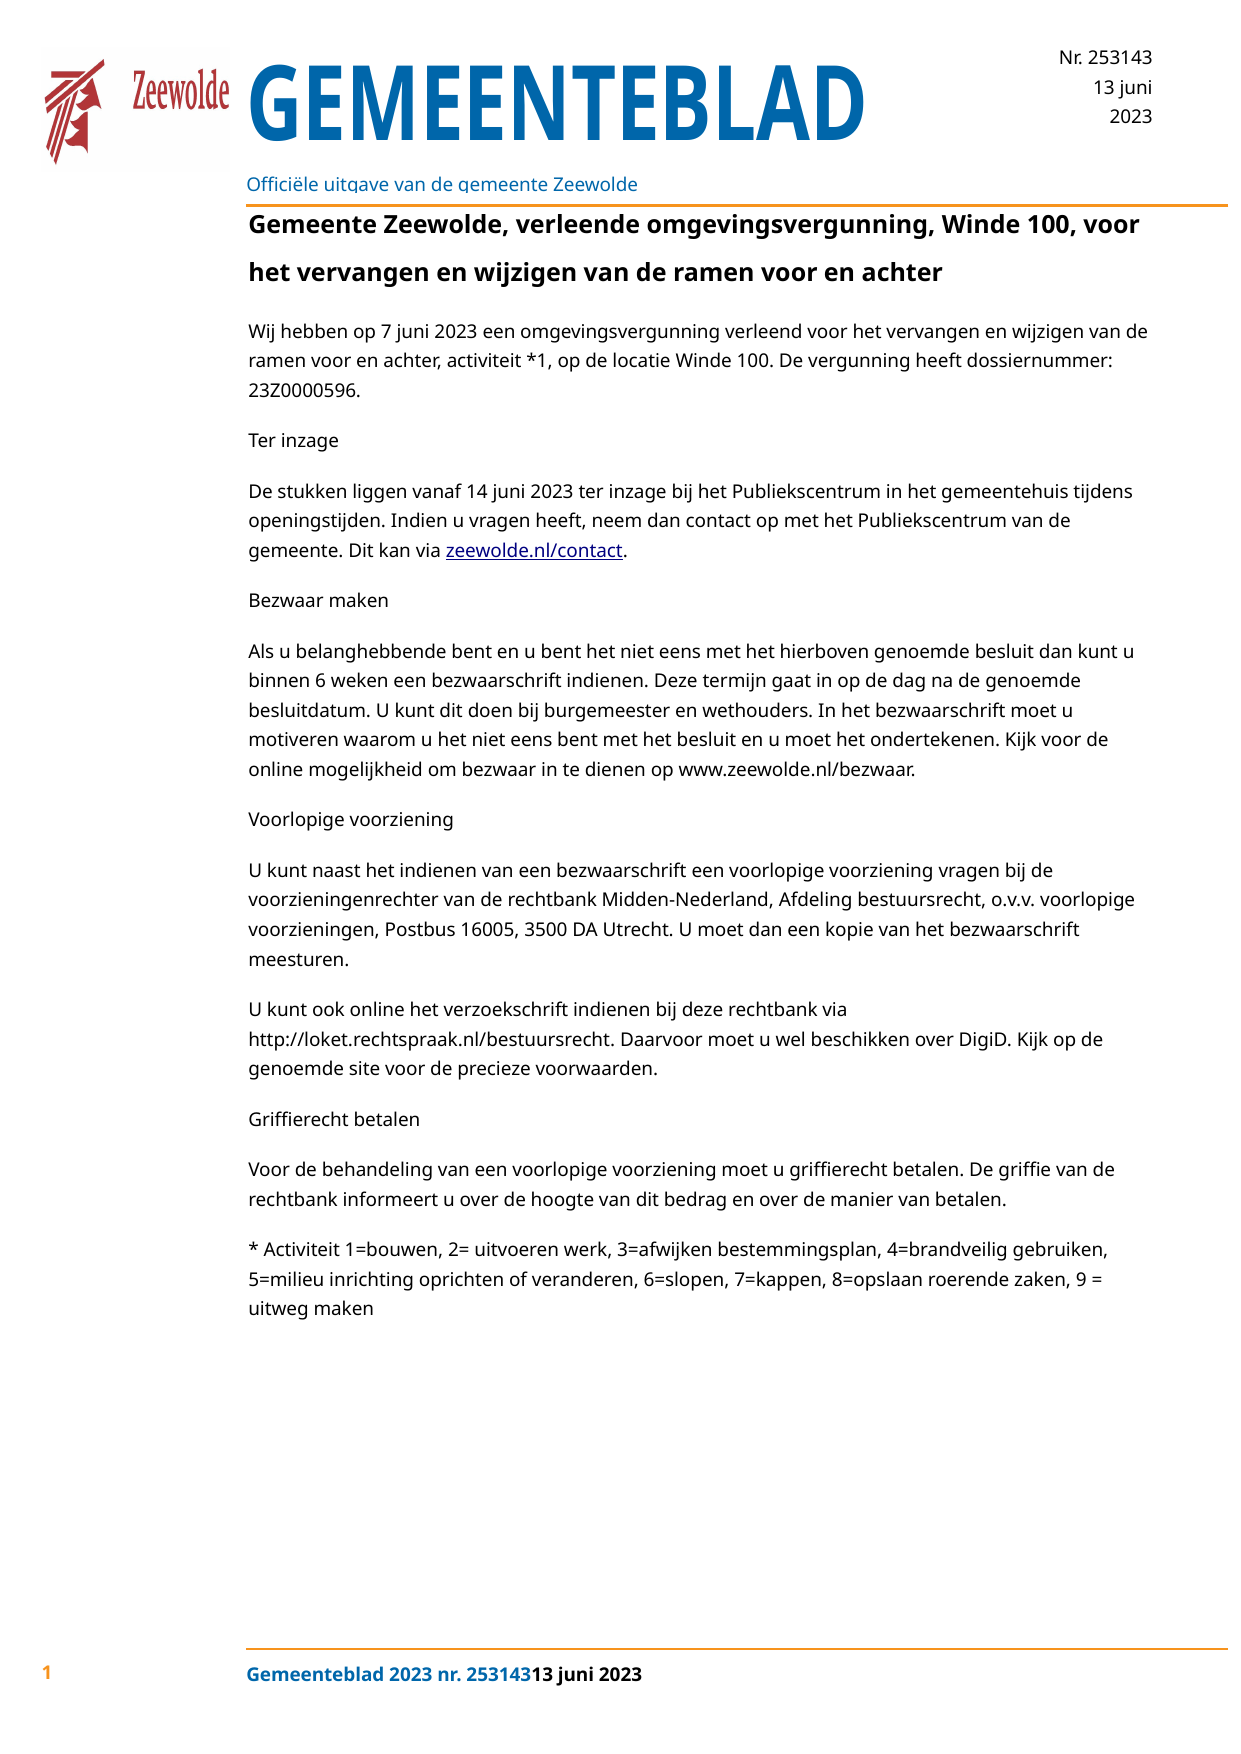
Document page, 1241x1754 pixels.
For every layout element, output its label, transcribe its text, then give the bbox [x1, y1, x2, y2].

text Ter inzage [248, 427, 1152, 453]
text De stukken liggen vanaf 14 juni 2023 ter inzage bij het Publiekscentrum in het gemeentehuis tijdens openingstijden. Indien u vragen heeft, neem dan contact op met het Publiekscentrum van de gemeente. Dit kan via zeewolde.nl/contact. [248, 478, 1152, 563]
text U kunt naast het indienen van een bezwaarschrift een voorlopige voorziening vragen bij de voorzieningenrechter van de rechtbank Midden-Nederland, Afdeling bestuursrecht, o.v.v. voorlopige voorzieningen, Postbus 16005, 3500 DA Utrecht. U moet dan een kopie van het bezwaarschrift meesturen. [248, 857, 1152, 972]
text Griffierecht betalen [248, 1106, 1152, 1132]
text Als u belanghebbende bent en u bent het niet eens met het hierboven genoemde besluit dan kunt u binnen 6 weken een bezwaarschrift indienen. Deze termijn gaat in op de dag na de genoemde besluitdatum. U kunt dit doen bij burgemeester en wethouders. In het bezwaarschrift moet u motiveren waarom u het niet eens bent met het besluit en u moet het ondertekenen. Kijk voor de online mogelijkheid om bezwaar in te dienen op www.zeewolde.nl/bezwaar. [248, 638, 1152, 782]
picture [41, 47, 231, 172]
text Gemeente Zeewolde, verleende omgevingsvergunning, Winde 100, voor het vervangen en wijzigen van de ramen voor en achter [248, 207, 1152, 288]
text Voorlopige voorziening [248, 807, 1152, 832]
text Bezwaar maken [248, 587, 1152, 613]
text * Activiteit 1=bouwen, 2= uitvoeren werk, 3=afwijken bestemmingsplan, 4=brandveilig gebruiken, 5=milieu inrichting oprichten of veranderen, 6=slopen, 7=kappen, 8=opslaan roerende zaken, 9 = uitweg maken [248, 1236, 1152, 1321]
text Voor de behandeling van een voorlopige voorziening moet u griffierecht betalen. De griffie van de rechtbank informeert u over de hoogte van dit bedrag en over de manier van betalen. [248, 1156, 1152, 1212]
text U kunt ook online het verzoekschrift indienen bij deze rechtbank via http://loket.rechtspraak.nl/bestuursrecht. Daarvoor moet u wel beschikken over DigiD. Kijk op de genoemde site voor de precieze voorwaarden. [248, 996, 1152, 1081]
text Wij hebben op 7 juni 2023 een omgevingsvergunning verleend voor het vervangen en wijzigen van de ramen voor en achter, activiteit *1, op de locatie Winde 100. De vergunning heeft dossiernummer: 23Z0000596. [248, 318, 1152, 403]
